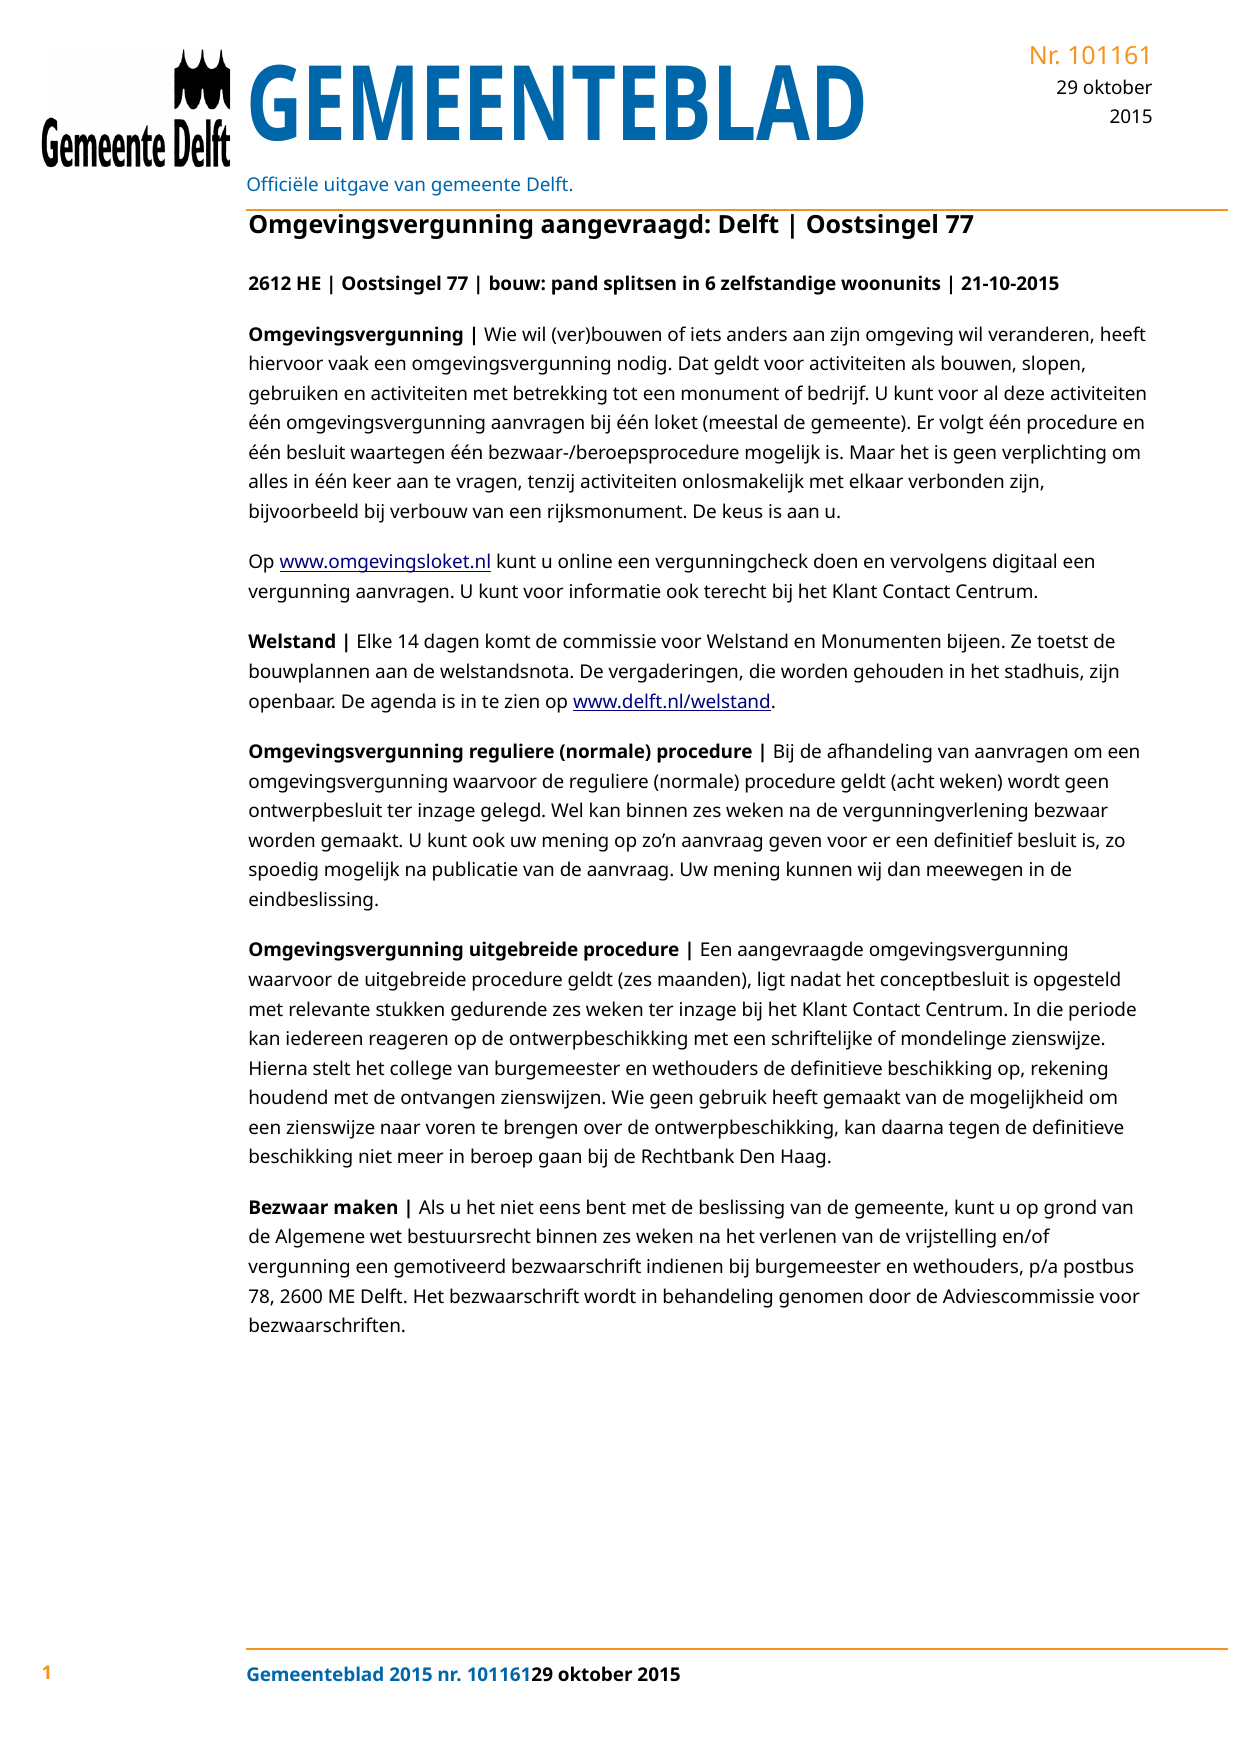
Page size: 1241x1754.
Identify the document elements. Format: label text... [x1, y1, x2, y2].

text Omgevingsvergunning uitgebreide procedure | Een aangevraagde omgevingsvergunning waarvoor de uitgebreide procedure geldt (zes maanden), ligt nadat het conceptbesluit is opgesteld met relevante stukken gedurende zes weken ter inzage bij het Klant Contact Centrum. In die periode kan iedereen reageren op de ontwerpbeschikking met een schriftelijke of mondelinge zienswijze. Hierna stelt het college van burgemeester en wethouders de definitieve beschikking op, rekening houdend met de ontvangen zienswijzen. Wie geen gebruik heeft gemaakt van de mogelijkheid om een zienswijze naar voren te brengen over de ontwerpbeschikking, kan daarna tegen de definitieve beschikking niet meer in beroep gaan bij de Rechtbank Den Haag. [248, 937, 1152, 1169]
text Omgevingsvergunning reguliere (normale) procedure | Bij de afhandeling van aanvragen om een omgevingsvergunning waarvoor de reguliere (normale) procedure geldt (acht weken) wordt geen ontwerpbesluit ter inzage gelegd. Wel kan binnen zes weken na de vergunningverlening bezwaar worden gemaakt. U kunt ook uw mening op zo’n aanvraag geven voor er een definitief besluit is, zo spoedig mogelijk na publicatie van de aanvraag. Uw mening kunnen wij dan meewegen in de eindbeslissing. [248, 738, 1152, 912]
text Omgevingsvergunning | Wie wil (ver)bouwen of iets anders aan zijn omgeving wil veranderen, heeft hiervoor vaak een omgevingsvergunning nodig. Dat geldt voor activiteiten als bouwen, slopen, gebruiken en activiteiten met betrekking tot een monument of bedrijf. U kunt voor al deze activiteiten één omgevingsvergunning aanvragen bij één loket (meestal de gemeente). Er volgt één procedure en één besluit waartegen één bezwaar-/beroepsprocedure mogelijk is. Maar het is geen verplichting om alles in één keer aan te vragen, tenzij activiteiten onlosmakelijk met elkaar verbonden zijn, bijvoorbeeld bij verbouw van een rijksmonument. De keus is aan u. [248, 321, 1152, 524]
text Omgevingsvergunning aangevraagd: Delft | Oostsingel 77 [248, 211, 1152, 241]
text Welstand | Elke 14 dagen komt de commissie voor Welstand en Monumenten bijeen. Ze toetst de bouwplannen aan de welstandsnota. De vergaderingen, die worden gehouden in het stadhuis, zijn openbaar. De agenda is in te zien op www.delft.nl/welstand. [248, 629, 1152, 713]
text 2612 HE | Oostsingel 77 | bouw: pand splitsen in 6 zelfstandige woonunits | 21-10-2015 [248, 270, 1152, 296]
text Bezwaar maken | Als u het niet eens bent met de beslissing van de gemeente, kunt u op grond van de Algemene wet bestuursrecht binnen zes weken na het verlenen van de vrijstelling en/of vergunning een gemotiveerd bezwaarschrift indienen bij burgemeester en wethouders, p/a postbus 78, 2600 ME Delft. Het bezwaarschrift wordt in behandeling genomen door de Adviescommissie voor bezwaarschriften. [248, 1194, 1152, 1338]
text Op www.omgevingsloket.nl kunt u online een vergunningcheck doen en vervolgens digitaal een vergunning aanvragen. U kunt voor informatie ook terecht bij het Klant Contact Centrum. [248, 549, 1152, 604]
picture [41, 47, 231, 172]
